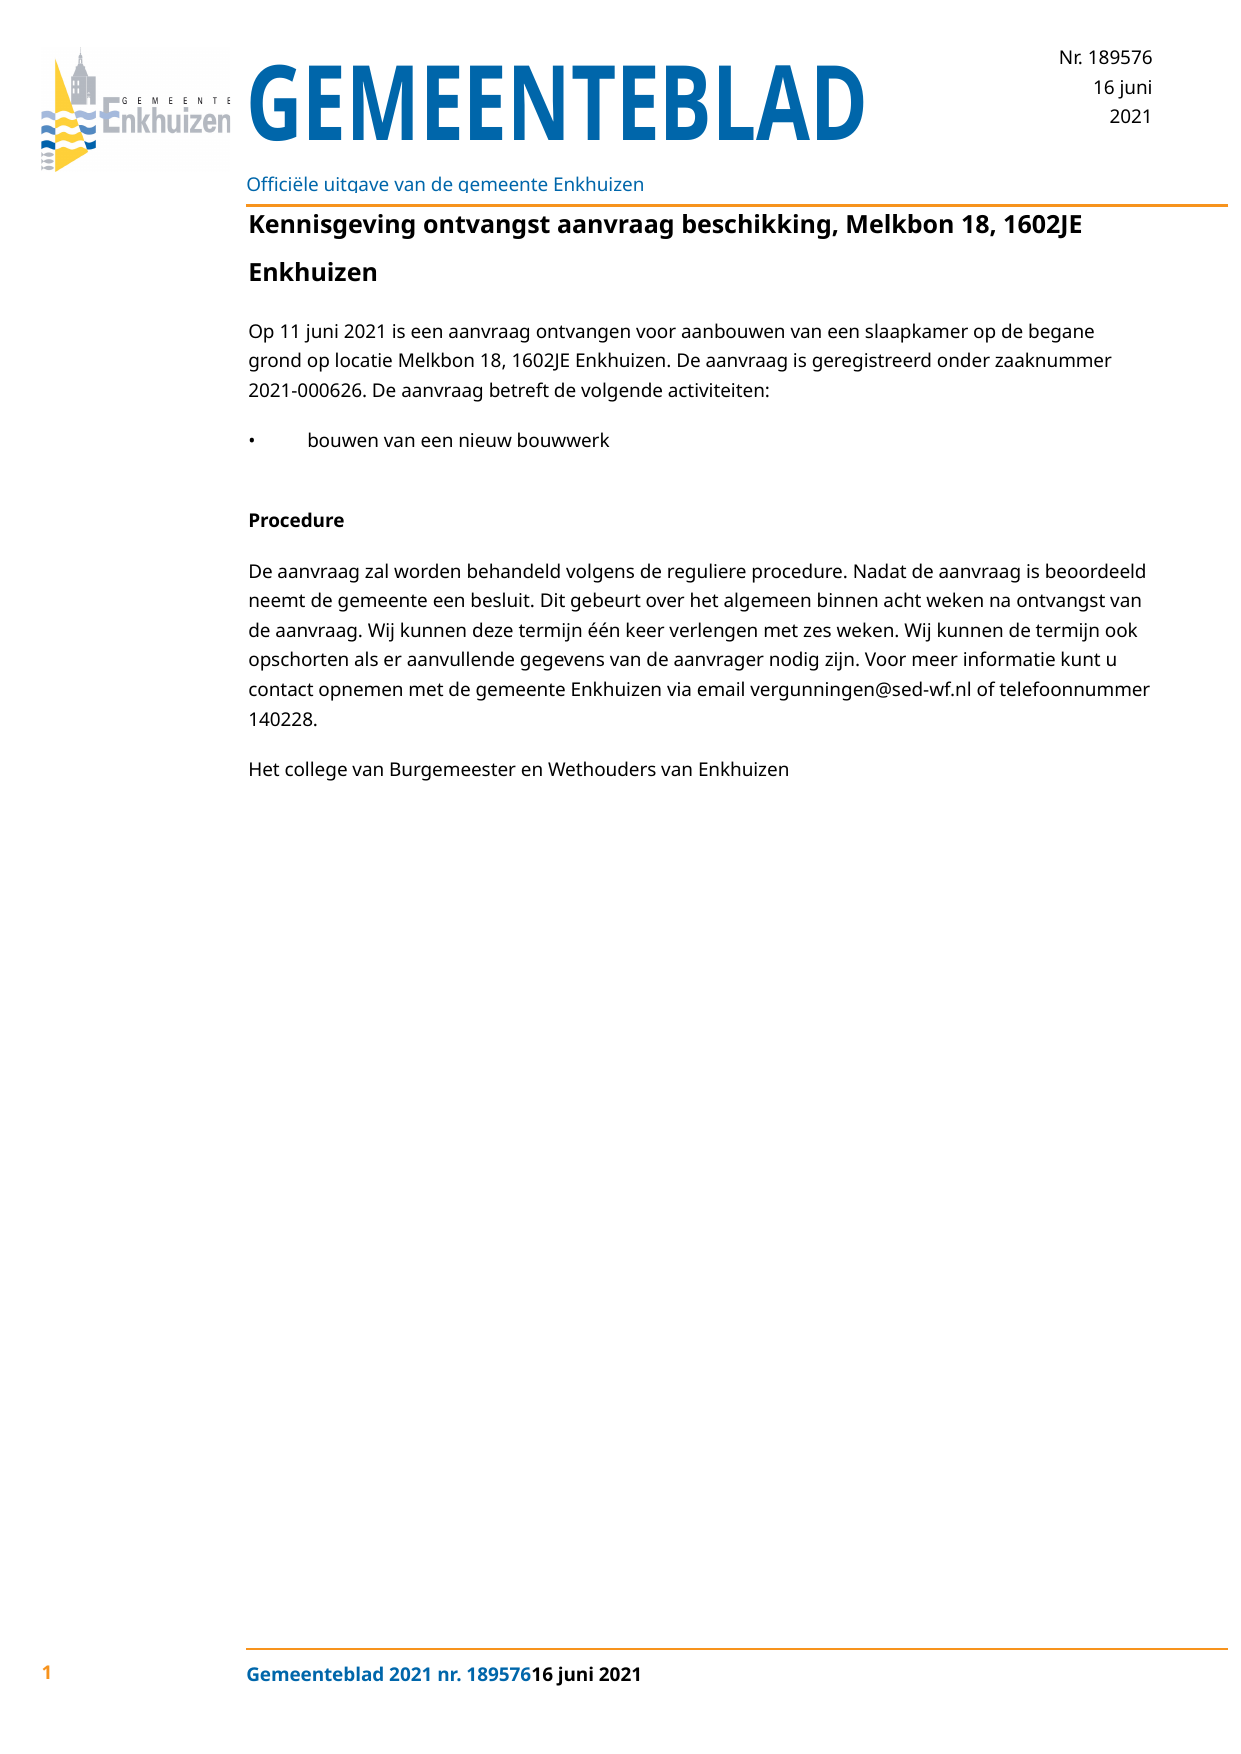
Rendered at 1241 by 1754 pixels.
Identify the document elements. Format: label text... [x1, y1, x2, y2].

text De aanvraag zal worden behandeld volgens de reguliere procedure. Nadat de aanvraag is beoordeeld neemt de gemeente een besluit. Dit gebeurt over het algemeen binnen acht weken na ontvangst van de aanvraag. Wij kunnen deze termijn één keer verlengen met zes weken. Wij kunnen de termijn ook opschorten als er aanvullende gegevens van de aanvrager nodig zijn. Voor meer informatie kunt u contact opnemen met de gemeente Enkhuizen via email vergunningen@sed-wf.nl of telefoonnummer 140228. [248, 558, 1152, 732]
text Procedure [248, 507, 1152, 533]
picture [41, 47, 231, 172]
text Het college van Burgemeester en Wethouders van Enkhuizen [248, 756, 1152, 782]
text Op 11 juni 2021 is een aanvraag ontvangen voor aanbouwen van een slaapkamer op de begane grond op locatie Melkbon 18, 1602JE Enkhuizen. De aanvraag is geregistreerd onder zaaknummer 2021-000626. De aanvraag betreft de volgende activiteiten: [248, 318, 1152, 403]
text Kennisgeving ontvangst aanvraag beschikking, Melkbon 18, 1602JE Enkhuizen [248, 207, 1152, 288]
list bouwen van een nieuw bouwwerk [248, 427, 1152, 453]
